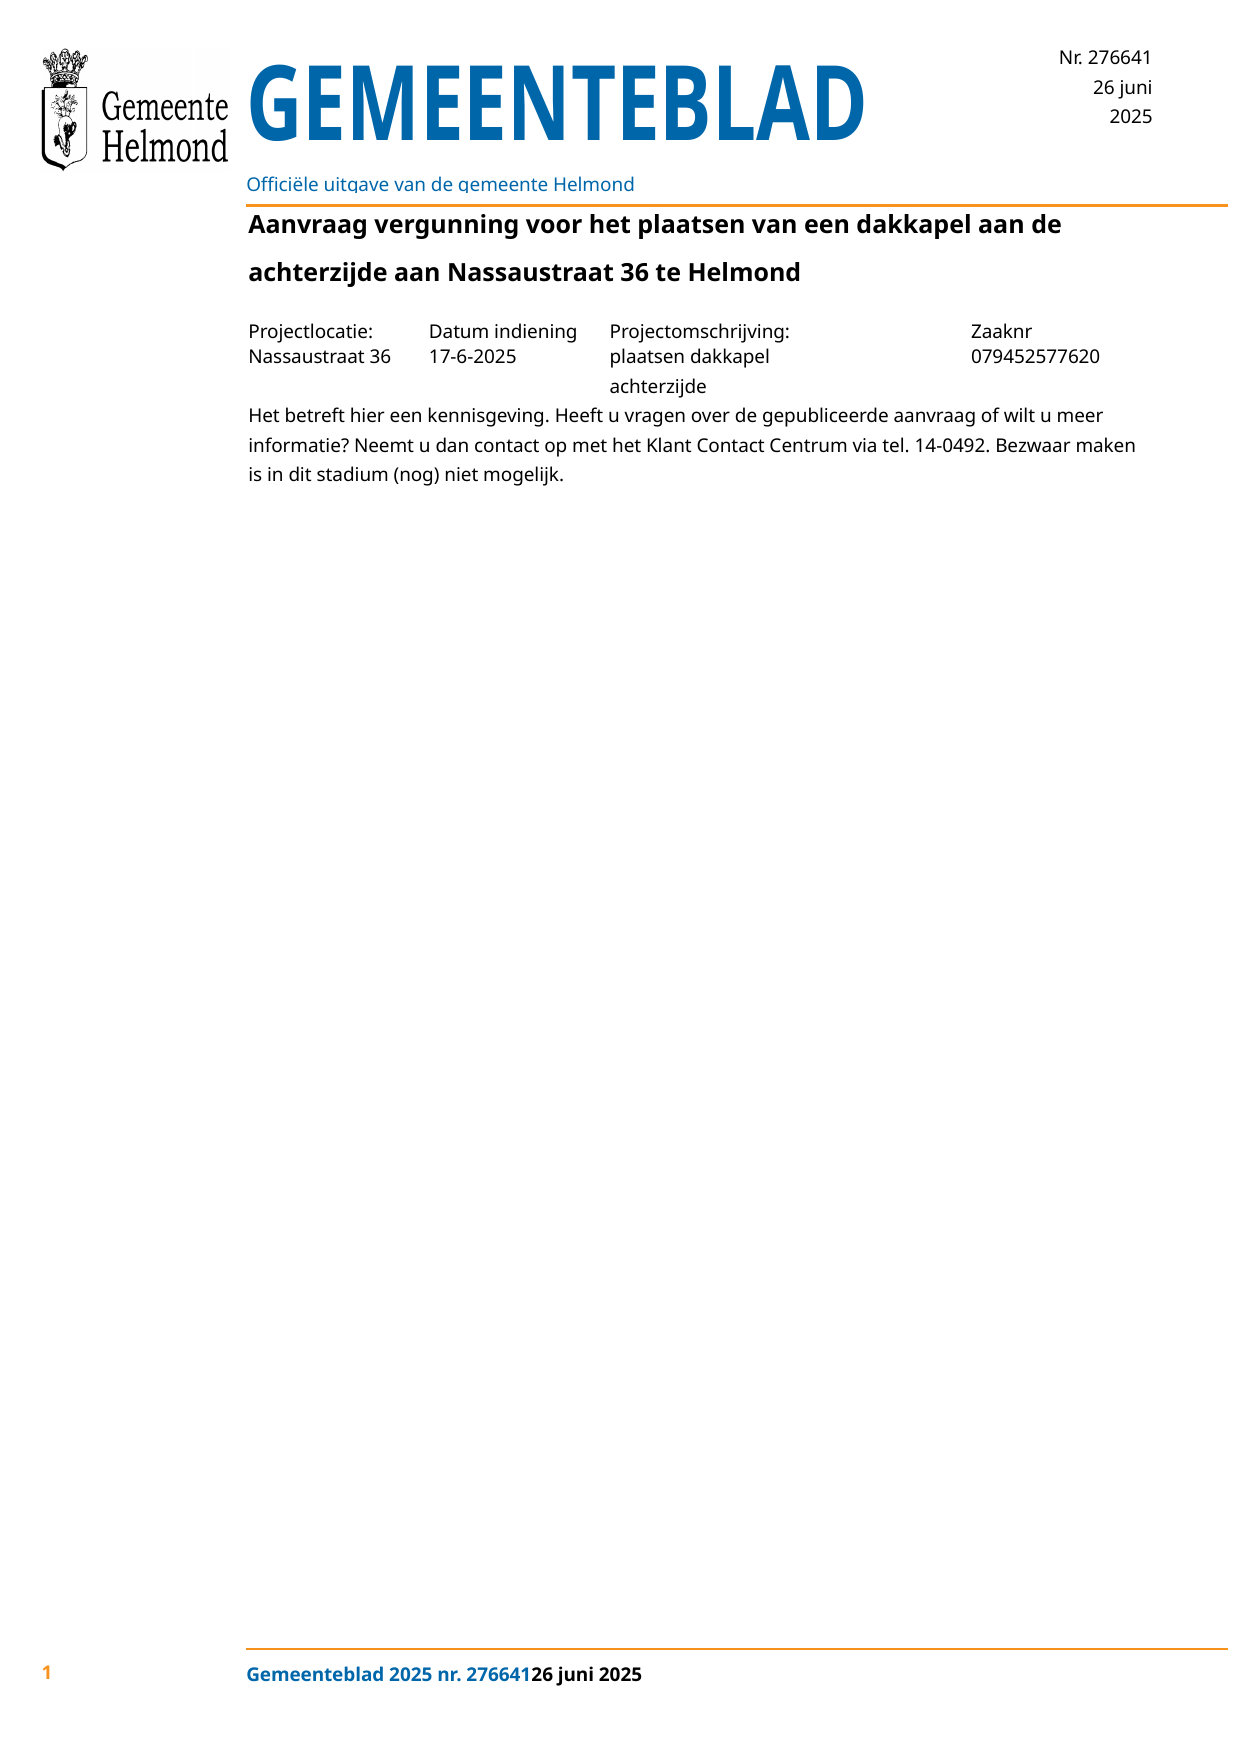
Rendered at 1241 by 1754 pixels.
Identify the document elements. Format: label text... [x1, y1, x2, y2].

table_header Zaaknr [971, 318, 1152, 344]
table_cell plaatsen dakkapel achterzijde [609, 344, 790, 399]
table_cell 17-6-2025 [429, 344, 609, 399]
table_header Projectomschrijving: [609, 318, 790, 344]
text Aanvraag vergunning voor het plaatsen van een dakkapel aan de achterzijde aan Nassaustraat 36 te Helmond [248, 207, 1152, 288]
picture [41, 47, 231, 172]
table_cell 079452577620 [971, 344, 1152, 399]
text Het betreft hier een kennisgeving. Heeft u vragen over de gepubliceerde aanvraag of wilt u meer informatie? Neemt u dan contact op met het Klant Contact Centrum via tel. 14-0492. Bezwaar maken is in dit stadium (nog) niet mogelijk. [248, 402, 1152, 487]
table_cell Nassaustraat 36 [248, 344, 429, 399]
table_header Datum indiening [429, 318, 609, 344]
table_cell [790, 344, 971, 399]
table_header [790, 318, 971, 344]
table_header Projectlocatie: [248, 318, 429, 344]
